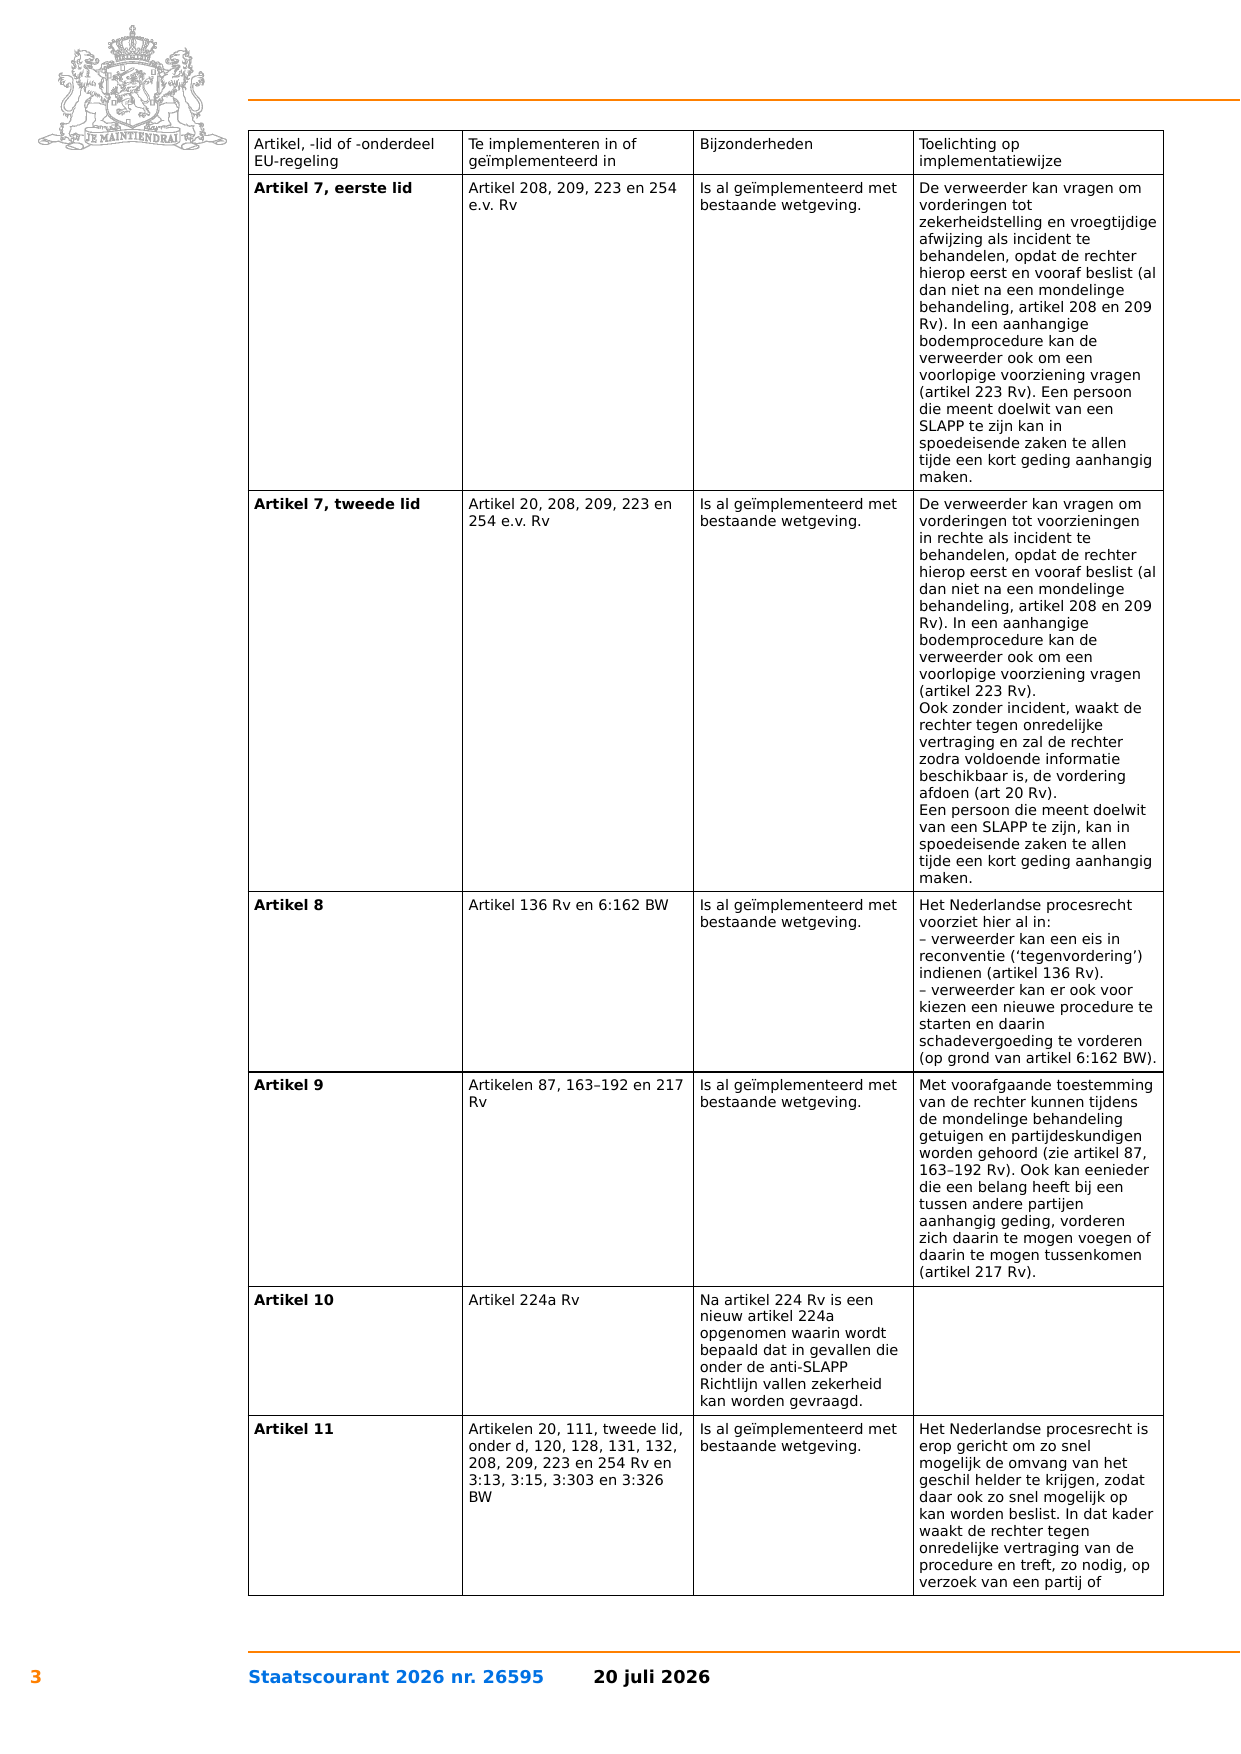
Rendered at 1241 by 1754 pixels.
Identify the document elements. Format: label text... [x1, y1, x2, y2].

table_cell Na artikel 224 Rv is een nieuw artikel 224a opgenomen waarin wordt bepaald dat in gevallen die onder de anti-SLAPP Richtlijn vallen zekerheid kan worden gevraagd. [694, 1287, 913, 1415]
table_cell Het Nederlandse procesrecht is erop gericht om zo snel mogelijk de omvang van het geschil helder te krijgen, zodat daar ook zo snel mogelijk op kan worden beslist. In dat kader waakt de rechter tegen onredelijke vertraging van de procedure en treft, zo nodig, op verzoek van een partij of [914, 1416, 1163, 1595]
table_cell Artikel 11 [249, 1416, 462, 1595]
picture [38, 25, 227, 150]
table_header Bijzonderheden [694, 131, 913, 174]
table_cell Is al geïmplementeerd met bestaande wetgeving. [694, 491, 913, 891]
table_cell Artikel 224a Rv [463, 1287, 693, 1415]
table_cell Met voorafgaande toestemming van de rechter kunnen tijdens de mondelinge behandeling getuigen en partijdeskundigen worden gehoord (zie artikel 87, 163–192 Rv). Ook kan eenieder die een belang heeft bij een tussen andere partijen aanhangig geding, vorderen zich daarin te mogen voegen of daarin te mogen tussenkomen (artikel 217 Rv). [914, 1073, 1163, 1286]
table_cell Artikel 20, 208, 209, 223 en 254 e.v. Rv [463, 491, 693, 891]
table_cell Artikel 10 [249, 1287, 462, 1415]
table_cell Artikelen 87, 163–192 en 217 Rv [463, 1073, 693, 1286]
table_cell Artikel 7, tweede lid [249, 491, 462, 891]
table_header Te implementeren in of geïmplementeerd in [463, 131, 693, 174]
table_cell Artikel 9 [249, 1073, 462, 1286]
table_cell Is al geïmplementeerd met bestaande wetgeving. [694, 175, 913, 490]
table_cell [914, 1287, 1163, 1415]
table_cell Artikelen 20, 111, tweede lid, onder d, 120, 128, 131, 132, 208, 209, 223 en 254 Rv en 3:13, 3:15, 3:303 en 3:326 BW [463, 1416, 693, 1595]
table_cell Het Nederlandse procesrecht voorziet hier al in: – verweerder kan een eis in reconventie (‘tegenvordering’) indienen (artikel 136 Rv). – verweerder kan er ook voor kiezen een nieuwe procedure te starten en daarin schadevergoeding te vorderen (op grond van artikel 6:162 BW). [914, 892, 1163, 1071]
table_cell De verweerder kan vragen om vorderingen tot voorzieningen in rechte als incident te behandelen, opdat de rechter hierop eerst en vooraf beslist (al dan niet na een mondelinge behandeling, artikel 208 en 209 Rv). In een aanhangige bodemprocedure kan de verweerder ook om een voorlopige voorziening vragen (artikel 223 Rv). Ook zonder incident, waakt de rechter tegen onredelijke vertraging en zal de rechter zodra voldoende informatie beschikbaar is, de vordering afdoen (art 20 Rv). Een persoon die meent doelwit van een SLAPP te zijn, kan in spoedeisende zaken te allen tijde een kort geding aanhangig maken. [914, 491, 1163, 891]
table_cell Is al geïmplementeerd met bestaande wetgeving. [694, 892, 913, 1071]
table_cell Is al geïmplementeerd met bestaande wetgeving. [694, 1416, 913, 1595]
table_cell Artikel 208, 209, 223 en 254 e.v. Rv [463, 175, 693, 490]
table_header Artikel, -lid of -onderdeel EU-regeling [249, 131, 462, 174]
table_cell Artikel 136 Rv en 6:162 BW [463, 892, 693, 1071]
table_cell De verweerder kan vragen om vorderingen tot zekerheidstelling en vroegtijdige afwijzing als incident te behandelen, opdat de rechter hierop eerst en vooraf beslist (al dan niet na een mondelinge behandeling, artikel 208 en 209 Rv). In een aanhangige bodemprocedure kan de verweerder ook om een voorlopige voorziening vragen (artikel 223 Rv). Een persoon die meent doelwit van een SLAPP te zijn kan in spoedeisende zaken te allen tijde een kort geding aanhangig maken. [914, 175, 1163, 490]
table_cell Artikel 8 [249, 892, 462, 1071]
table_cell Artikel 7, eerste lid [249, 175, 462, 490]
table_cell Is al geïmplementeerd met bestaande wetgeving. [694, 1073, 913, 1286]
table_header Toelichting op implementatiewijze [914, 131, 1163, 174]
